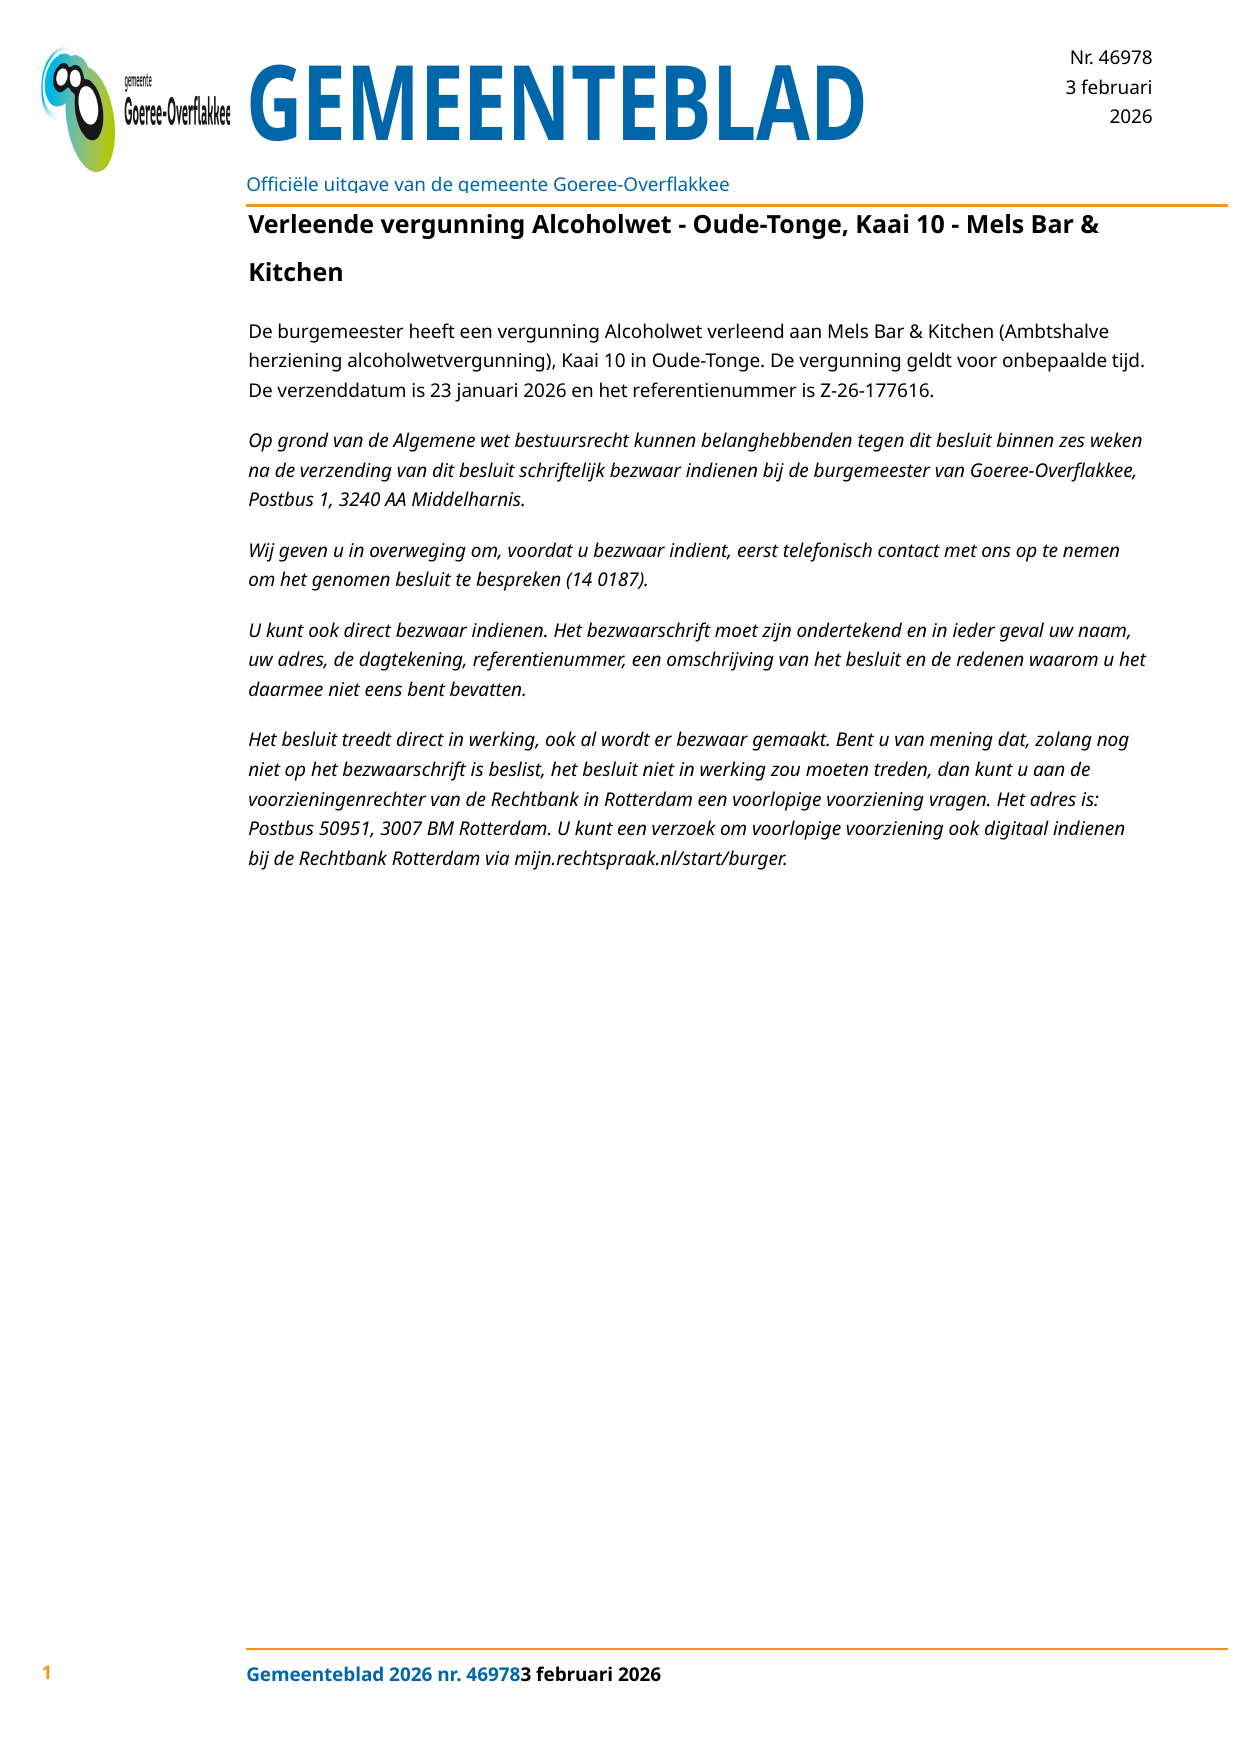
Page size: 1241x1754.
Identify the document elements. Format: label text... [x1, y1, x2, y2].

text De burgemeester heeft een vergunning Alcoholwet verleend aan Mels Bar & Kitchen (Ambtshalve herziening alcoholwetvergunning), Kaai 10 in Oude-Tonge. De vergunning geldt voor onbepaalde tijd. De verzenddatum is 23 januari 2026 en het referentienummer is Z-26-177616. [248, 318, 1152, 403]
text Op grond van de Algemene wet bestuursrecht kunnen belanghebbenden tegen dit besluit binnen zes weken na de verzending van dit besluit schriftelijk bezwaar indienen bij de burgemeester van Goeree-Overflakkee, Postbus 1, 3240 AA Middelharnis. [248, 427, 1152, 512]
picture [41, 47, 231, 172]
text Wij geven u in overweging om, voordat u bezwaar indient, eerst telefonisch contact met ons op te nemen om het genomen besluit te bespreken (14 0187). [248, 537, 1152, 592]
text U kunt ook direct bezwaar indienen. Het bezwaarschrift moet zijn ondertekend en in ieder geval uw naam, uw adres, de dagtekening, referentienummer, een omschrijving van het besluit en de redenen waarom u het daarmee niet eens bent bevatten. [248, 617, 1152, 702]
text Het besluit treedt direct in werking, ook al wordt er bezwaar gemaakt. Bent u van mening dat, zolang nog niet op het bezwaarschrift is beslist, het besluit niet in werking zou moeten treden, dan kunt u aan de voorzieningenrechter van de Rechtbank in Rotterdam een voorlopige voorziening vragen. Het adres is: Postbus 50951, 3007 BM Rotterdam. U kunt een verzoek om voorlopige voorziening ook digitaal indienen bij de Rechtbank Rotterdam via mijn.rechtspraak.nl/start/burger. [248, 727, 1152, 871]
text Verleende vergunning Alcoholwet - Oude-Tonge, Kaai 10 - Mels Bar & Kitchen [248, 207, 1152, 288]
